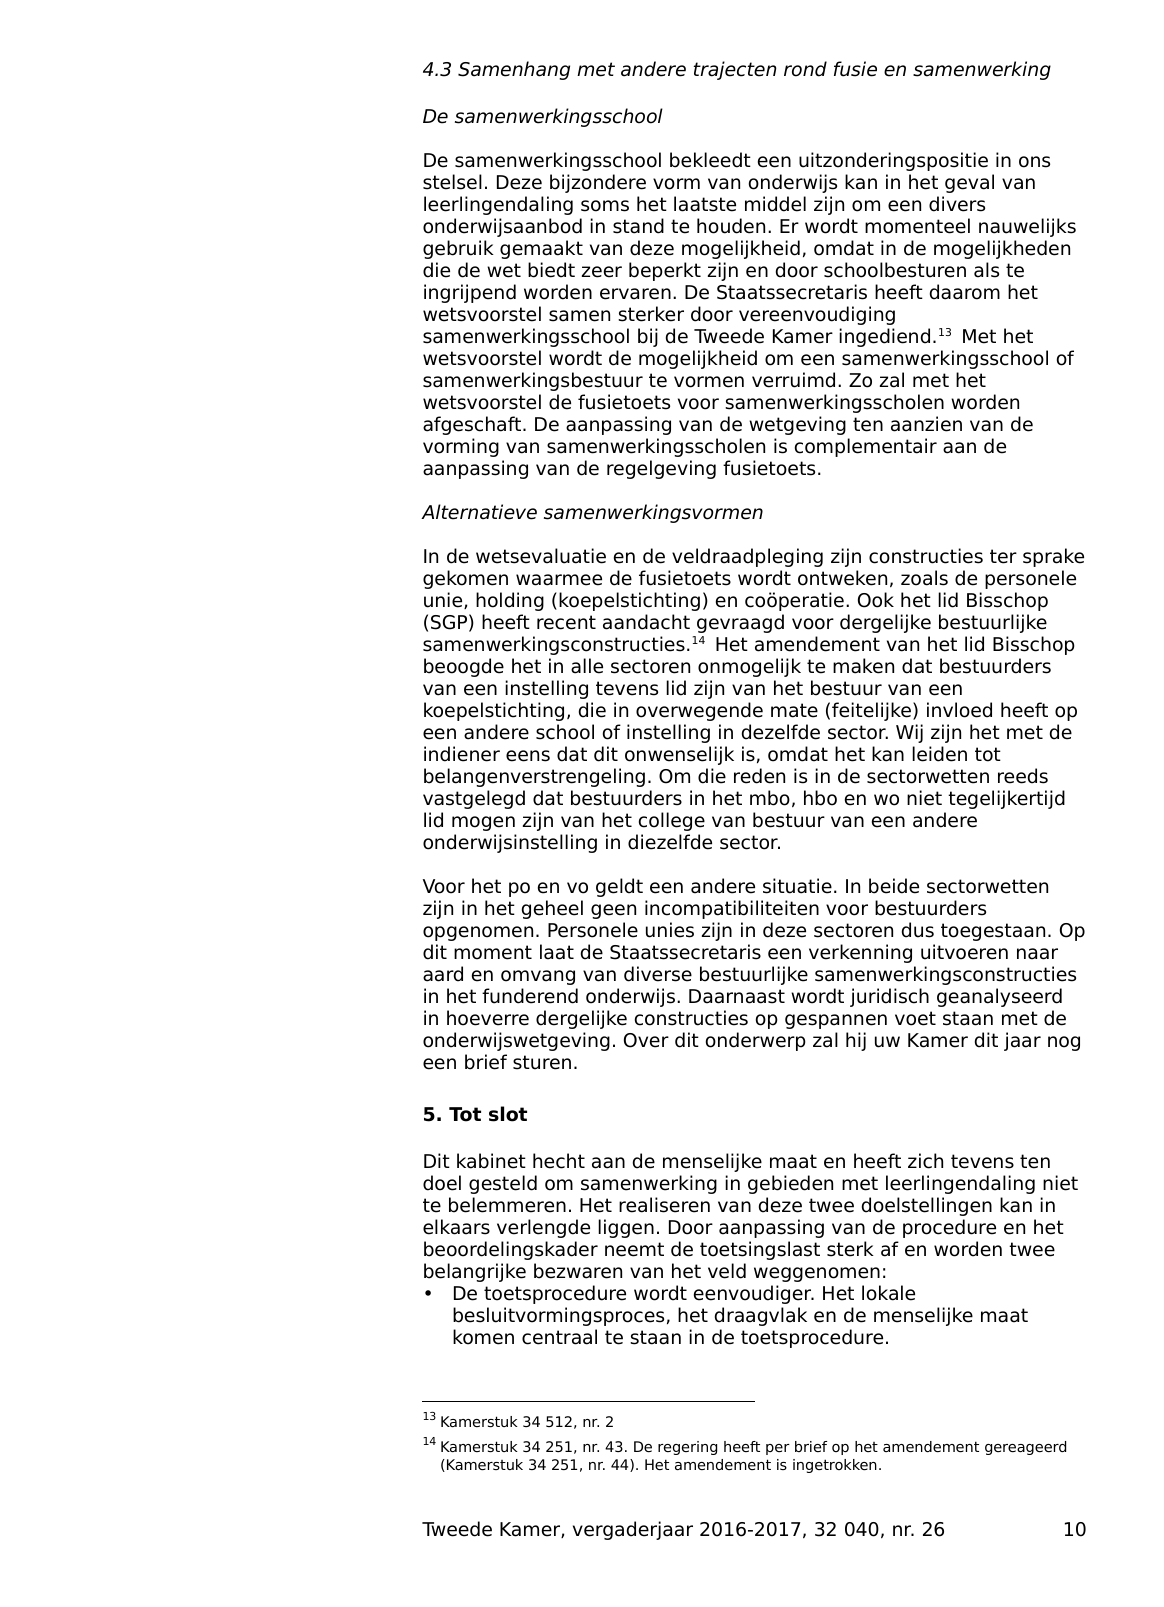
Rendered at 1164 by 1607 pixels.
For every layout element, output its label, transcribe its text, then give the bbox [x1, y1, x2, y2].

text In de wetsevaluatie en de veldraadpleging zijn constructies ter sprake gekomen waarmee de fusietoets wordt ontweken, zoals de personele unie, holding (koepelstichting) en coöperatie. Ook het lid Bisschop (SGP) heeft recent aandacht gevraagd voor dergelijke bestuurlijke samenwerkingsconstructies. Het amendement van het lid Bisschop beoogde het in alle sectoren onmogelijk te maken dat bestuurders van een instelling tevens lid zijn van het bestuur van een koepelstichting, die in overwegende mate (feitelijke) invloed heeft op een andere school of instelling in dezelfde sector. Wij zijn het met de indiener eens dat dit onwenselijk is, omdat het kan leiden tot belangenverstrengeling. Om die reden is in de sectorwetten reeds vastgelegd dat bestuurders in het mbo, hbo en wo niet tegelijkertijd lid mogen zijn van het college van bestuur van een andere onderwijsinstelling in diezelfde sector. [422, 546, 1087, 854]
text Voor het po en vo geldt een andere situatie. In beide sectorwetten zijn in het geheel geen incompatibiliteiten voor bestuurders opgenomen. Personele unies zijn in deze sectoren dus toegestaan. Op dit moment laat de Staatssecretaris een verkenning uitvoeren naar aard en omvang van diverse bestuurlijke samenwerkingsconstructies in het funderend onderwijs. Daarnaast wordt juridisch geanalyseerd in hoeverre dergelijke constructies op gespannen voet staan met de onderwijswetgeving. Over dit onderwerp zal hij uw Kamer dit jaar nog een brief sturen. [422, 876, 1087, 1074]
text De samenwerkingsschool bekleedt een uitzonderingspositie in ons stelsel. Deze bijzondere vorm van onderwijs kan in het geval van leerlingendaling soms het laatste middel zijn om een divers onderwijsaanbod in stand te houden. Er wordt momenteel nauwelijks gebruik gemaakt van deze mogelijkheid, omdat in de mogelijkheden die de wet biedt zeer beperkt zijn en door schoolbesturen als te ingrijpend worden ervaren. De Staatssecretaris heeft daarom het wetsvoorstel samen sterker door vereenvoudiging samenwerkingsschool bij de Tweede Kamer ingediend. Met het wetsvoorstel wordt de mogelijkheid om een samenwerkingsschool of samenwerkingsbestuur te vormen verruimd. Zo zal met het wetsvoorstel de fusietoets voor samenwerkingsscholen worden afgeschaft. De aanpassing van de wetgeving ten aanzien van de vorming van samenwerkingsscholen is complementair aan de aanpassing van de regelgeving fusietoets. [422, 150, 1087, 480]
subtitle De samenwerkingsschool [422, 106, 1087, 128]
text • De toetsprocedure wordt eenvoudiger. Het lokale besluitvormingsproces, het draagvlak en de menselijke maat komen centraal te staan in de toetsprocedure. [422, 1283, 1087, 1349]
text Kamerstuk 34 251, nr. 43. De regering heeft per brief op het amendement gereageerd (Kamerstuk 34 251, nr. 44). Het amendement is ingetrokken. [422, 1435, 1087, 1474]
subtitle 5. Tot slot [422, 1104, 1087, 1126]
text Dit kabinet hecht aan de menselijke maat en heeft zich tevens ten doel gesteld om samenwerking in gebieden met leerlingendaling niet te belemmeren. Het realiseren van deze twee doelstellingen kan in elkaars verlengde liggen. Door aanpassing van de procedure en het beoordelingskader neemt de toetsingslast sterk af en worden twee belangrijke bezwaren van het veld weggenomen: [422, 1151, 1087, 1283]
subtitle 4.3 Samenhang met andere trajecten rond fusie en samenwerking [422, 59, 1087, 81]
subtitle Alternatieve samenwerkingsvormen [422, 502, 1087, 524]
text Kamerstuk 34 512, nr. 2 [422, 1410, 1087, 1432]
